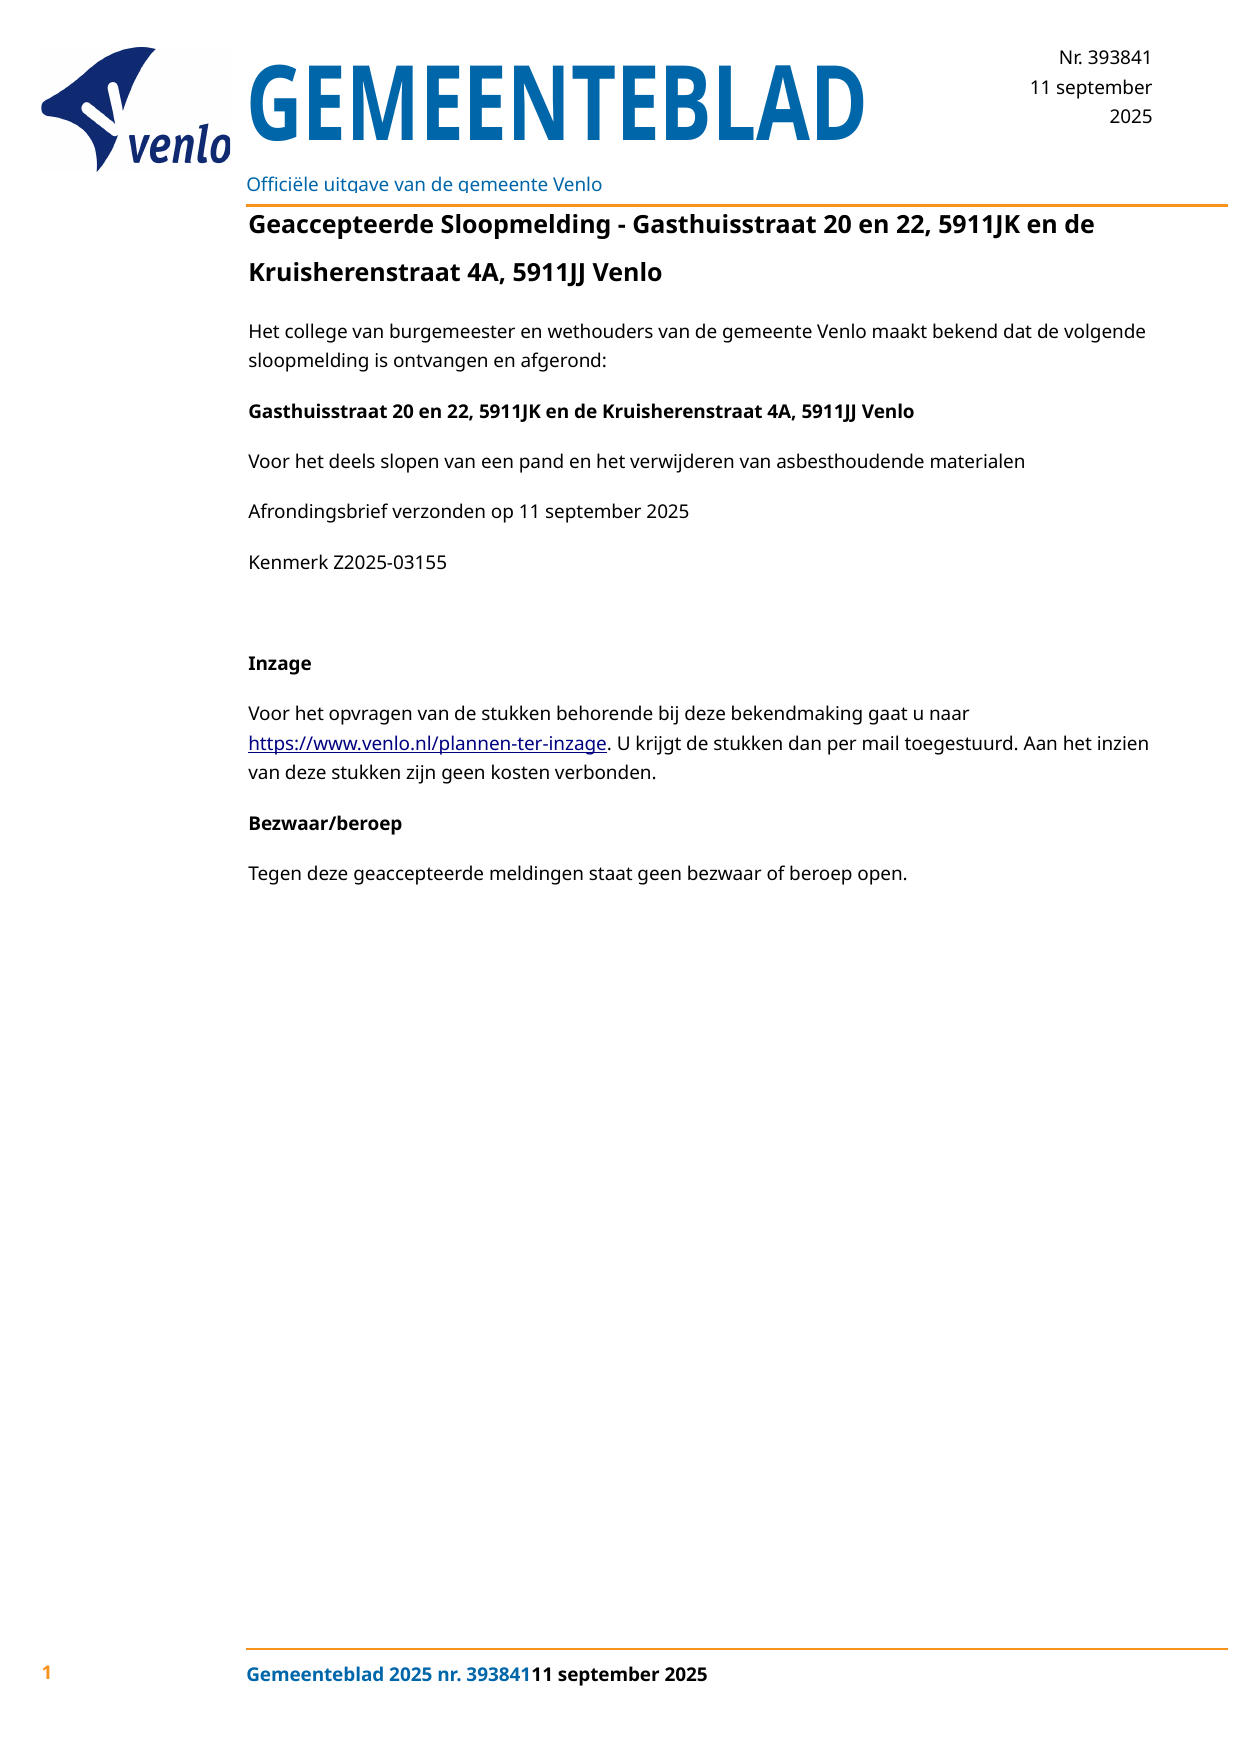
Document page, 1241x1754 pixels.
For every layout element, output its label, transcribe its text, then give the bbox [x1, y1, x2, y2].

text Het college van burgemeester en wethouders van de gemeente Venlo maakt bekend dat de volgende sloopmelding is ontvangen en afgerond: [248, 318, 1152, 373]
text Afrondingsbrief verzonden op 11 september 2025 [248, 499, 1152, 524]
text Bezwaar/beroep [248, 810, 1152, 836]
text Voor het deels slopen van een pand en het verwijderen van asbesthoudende materialen [248, 448, 1152, 474]
text Geaccepteerde Sloopmelding - Gasthuisstraat 20 en 22, 5911JK en de Kruisherenstraat 4A, 5911JJ Venlo [248, 207, 1152, 288]
text Gasthuisstraat 20 en 22, 5911JK en de Kruisherenstraat 4A, 5911JJ Venlo [248, 398, 1152, 424]
text Tegen deze geaccepteerde meldingen staat geen bezwaar of beroep open. [248, 860, 1152, 886]
text Voor het opvragen van de stukken behorende bij deze bekendmaking gaat u naar https://www.venlo.nl/plannen-ter-inzage. U krijgt de stukken dan per mail toegestuurd. Aan het inzien van deze stukken zijn geen kosten verbonden. [248, 700, 1152, 785]
text Kenmerk Z2025-03155 [248, 549, 1152, 575]
picture [41, 47, 231, 172]
text Inzage [248, 650, 1152, 676]
